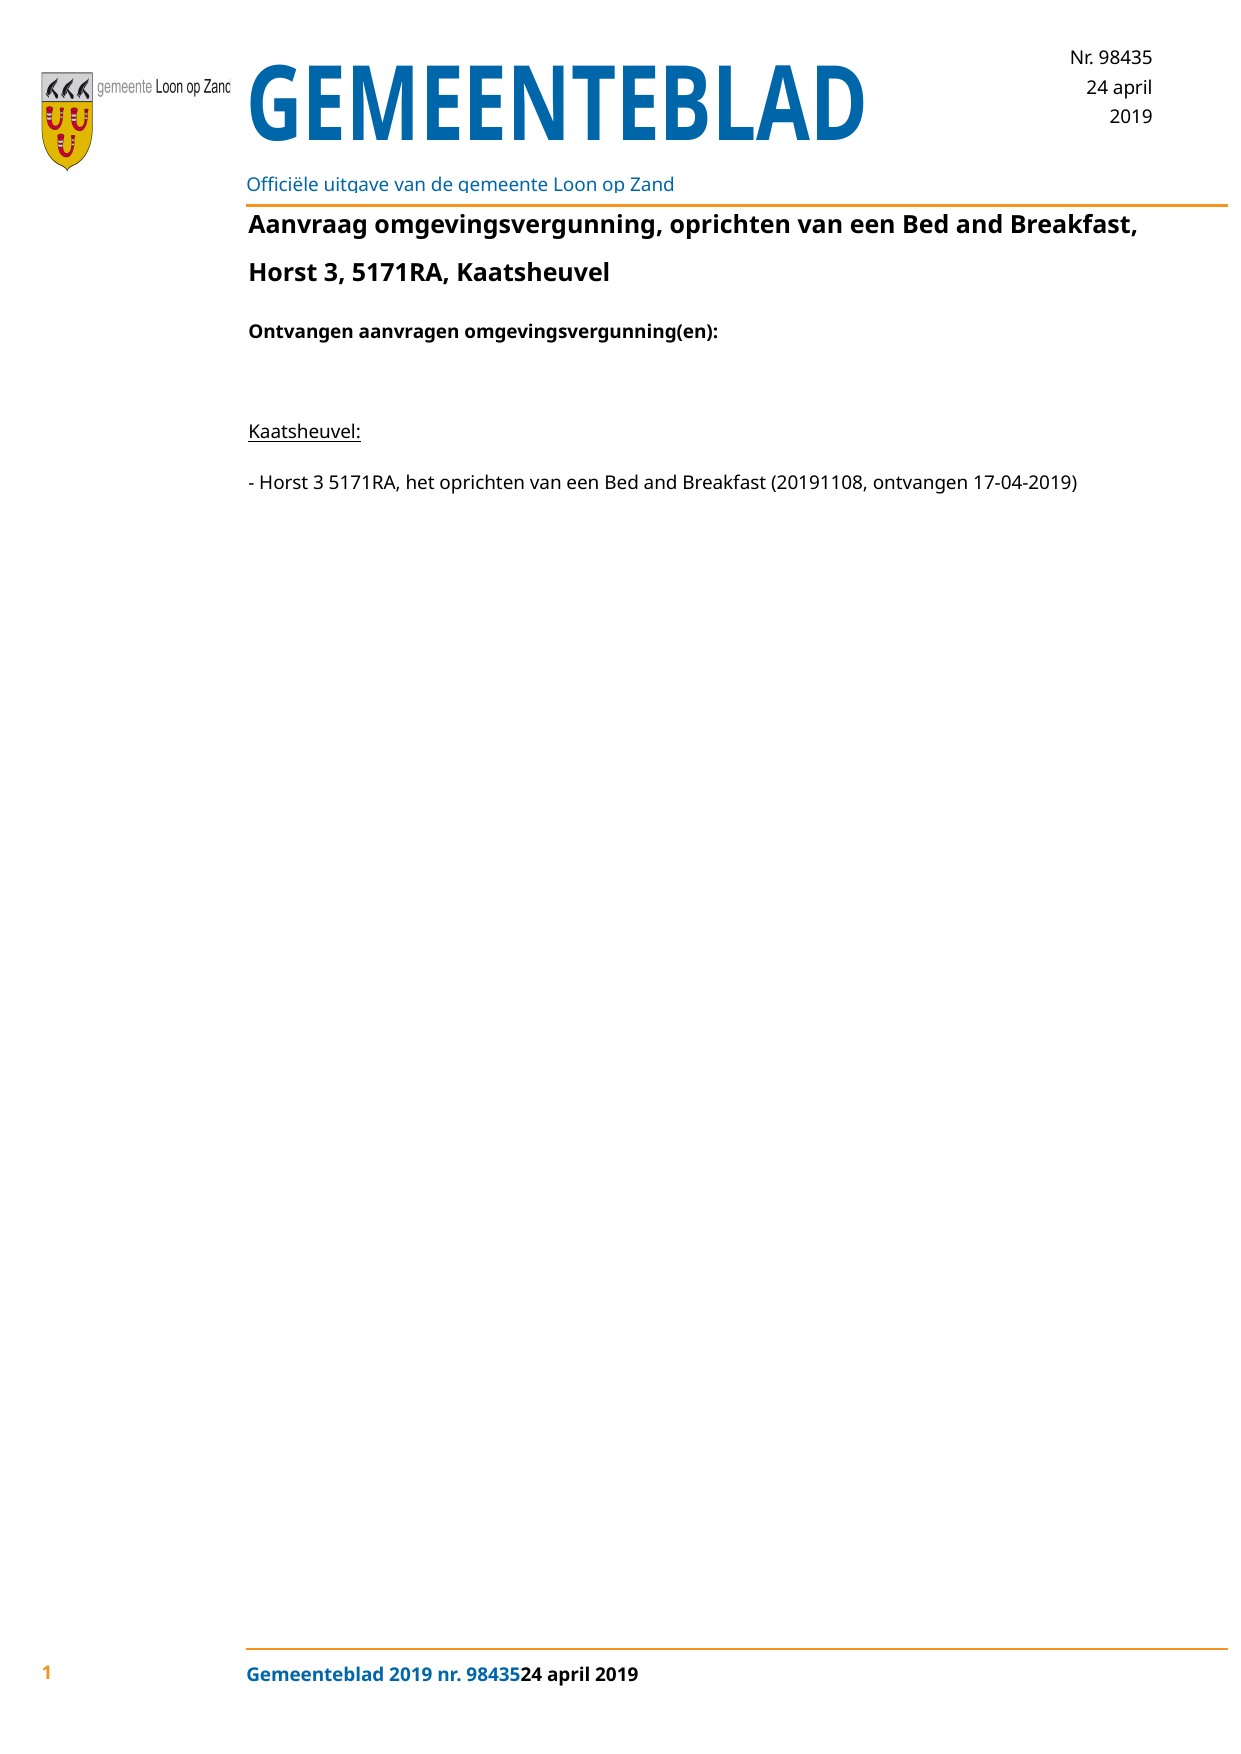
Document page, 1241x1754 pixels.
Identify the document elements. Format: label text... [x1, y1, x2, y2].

text - Horst 3 5171RA, het oprichten van een Bed and Breakfast (20191108, ontvangen 17-04-2019) [248, 469, 1152, 495]
text Kaatsheuvel: [248, 419, 1152, 444]
text Aanvraag omgevingsvergunning, oprichten van een Bed and Breakfast, Horst 3, 5171RA, Kaatsheuvel [248, 207, 1152, 288]
text Ontvangen aanvragen omgevingsvergunning(en): [248, 318, 1152, 344]
picture [41, 47, 231, 172]
